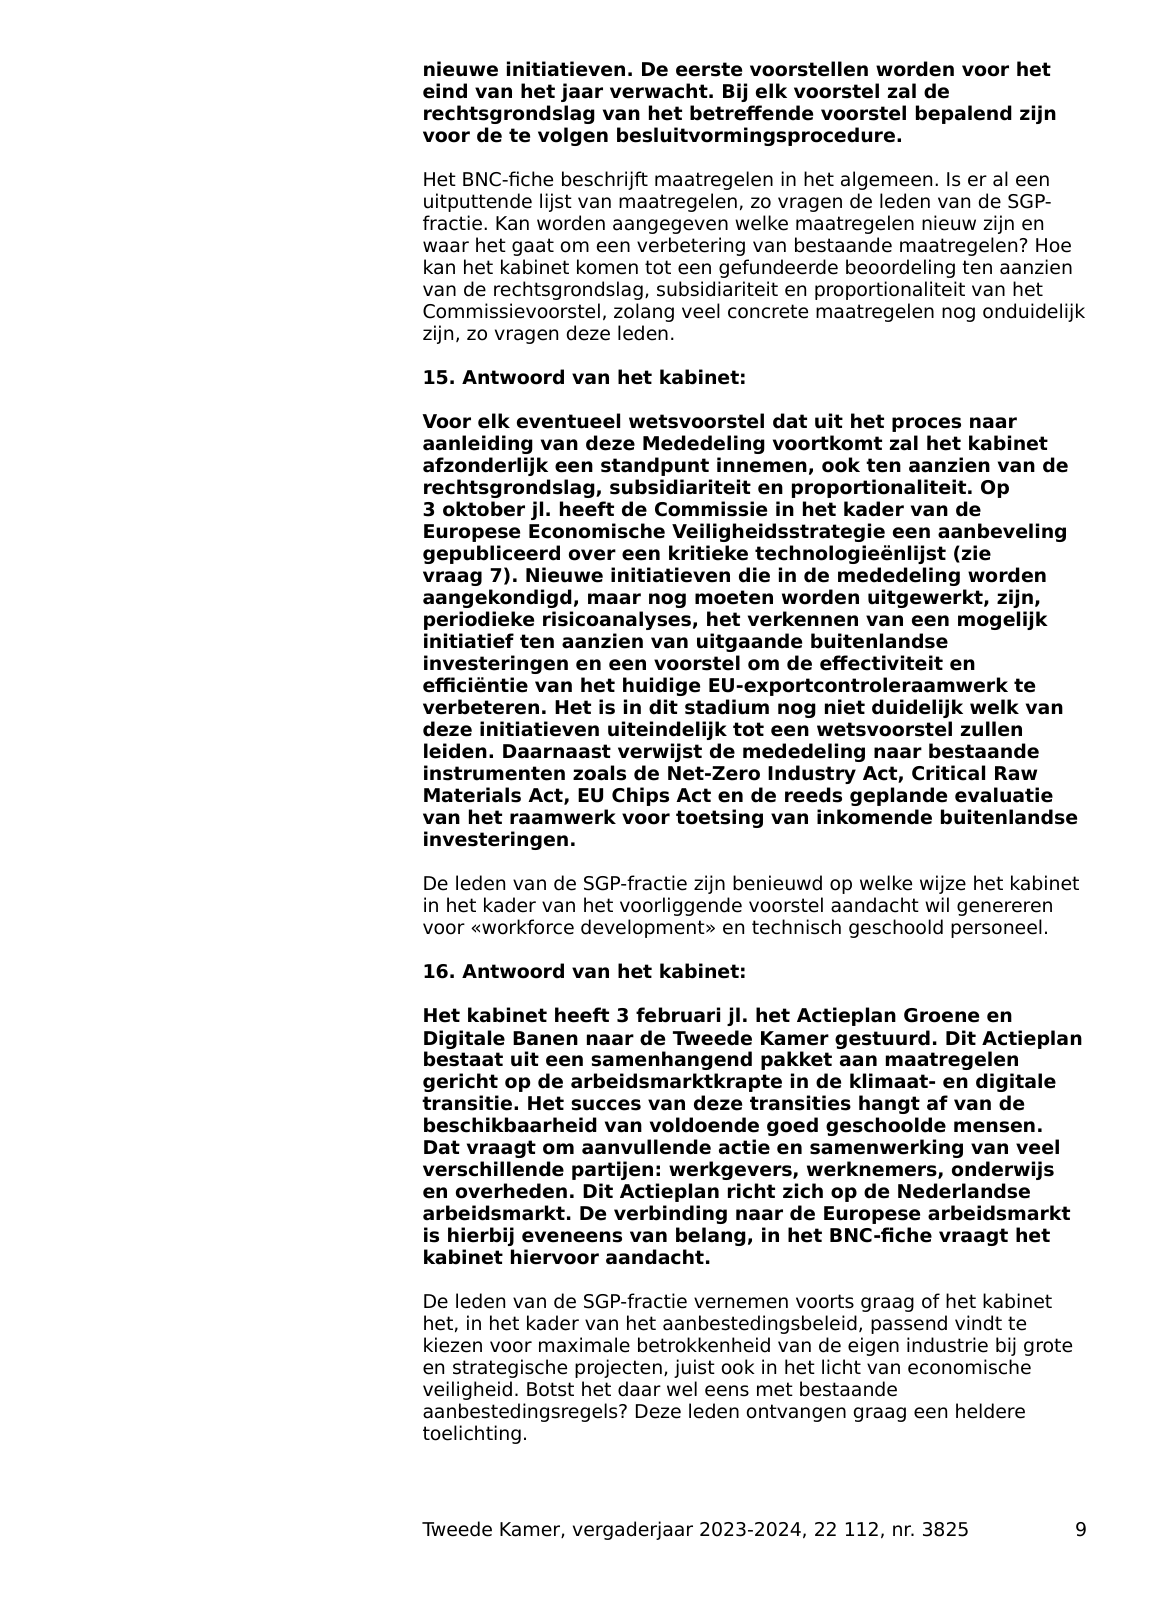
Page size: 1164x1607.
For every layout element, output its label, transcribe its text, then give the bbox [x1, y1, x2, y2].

text Het kabinet heeft 3 februari jl. het Actieplan Groene en Digitale Banen naar de Tweede Kamer gestuurd. Dit Actieplan bestaat uit een samenhangend pakket aan maatregelen gericht op de arbeidsmarktkrapte in de klimaat- en digitale transitie. Het succes van deze transities hangt af van de beschikbaarheid van voldoende goed geschoolde mensen. Dat vraagt om aanvullende actie en samenwerking van veel verschillende partijen: werkgevers, werknemers, onderwijs en overheden. Dit Actieplan richt zich op de Nederlandse arbeidsmarkt. De verbinding naar de Europese arbeidsmarkt is hierbij eveneens van belang, in het BNC-fiche vraagt het kabinet hiervoor aandacht. [422, 1005, 1087, 1269]
text De leden van de SGP-fractie zijn benieuwd op welke wijze het kabinet in het kader van het voorliggende voorstel aandacht wil genereren voor «workforce development» en technisch geschoold personeel. [422, 873, 1087, 939]
subtitle 15. Antwoord van het kabinet: [422, 367, 1087, 389]
text De leden van de SGP-fractie vernemen voorts graag of het kabinet het, in het kader van het aanbestedingsbeleid, passend vindt te kiezen voor maximale betrokkenheid van de eigen industrie bij grote en strategische projecten, juist ook in het licht van economische veiligheid. Botst het daar wel eens met bestaande aanbestedingsregels? Deze leden ontvangen graag een heldere toelichting. [422, 1291, 1087, 1445]
subtitle 16. Antwoord van het kabinet: [422, 961, 1087, 983]
text Voor elk eventueel wetsvoorstel dat uit het proces naar aanleiding van deze Mededeling voortkomt zal het kabinet afzonderlijk een standpunt innemen, ook ten aanzien van de rechtsgrondslag, subsidiariteit en proportionaliteit. Op 3 oktober jl. heeft de Commissie in het kader van de Europese Economische Veiligheidsstrategie een aanbeveling gepubliceerd over een kritieke technologieënlijst (zie vraag 7). Nieuwe initiatieven die in de mededeling worden aangekondigd, maar nog moeten worden uitgewerkt, zijn, periodieke risicoanalyses, het verkennen van een mogelijk initiatief ten aanzien van uitgaande buitenlandse investeringen en een voorstel om de effectiviteit en efficiëntie van het huidige EU-exportcontroleraamwerk te verbeteren. Het is in dit stadium nog niet duidelijk welk van deze initiatieven uiteindelijk tot een wetsvoorstel zullen leiden. Daarnaast verwijst de mededeling naar bestaande instrumenten zoals de Net-Zero Industry Act, Critical Raw Materials Act, EU Chips Act en de reeds geplande evaluatie van het raamwerk voor toetsing van inkomende buitenlandse investeringen. [422, 411, 1087, 851]
text nieuwe initiatieven. De eerste voorstellen worden voor het eind van het jaar verwacht. Bij elk voorstel zal de rechtsgrondslag van het betreffende voorstel bepalend zijn voor de te volgen besluitvormingsprocedure. [422, 59, 1087, 147]
text Het BNC-fiche beschrijft maatregelen in het algemeen. Is er al een uitputtende lijst van maatregelen, zo vragen de leden van de SGP-fractie. Kan worden aangegeven welke maatregelen nieuw zijn en waar het gaat om een verbetering van bestaande maatregelen? Hoe kan het kabinet komen tot een gefundeerde beoordeling ten aanzien van de rechtsgrondslag, subsidiariteit en proportionaliteit van het Commissievoorstel, zolang veel concrete maatregelen nog onduidelijk zijn, zo vragen deze leden. [422, 169, 1087, 345]
